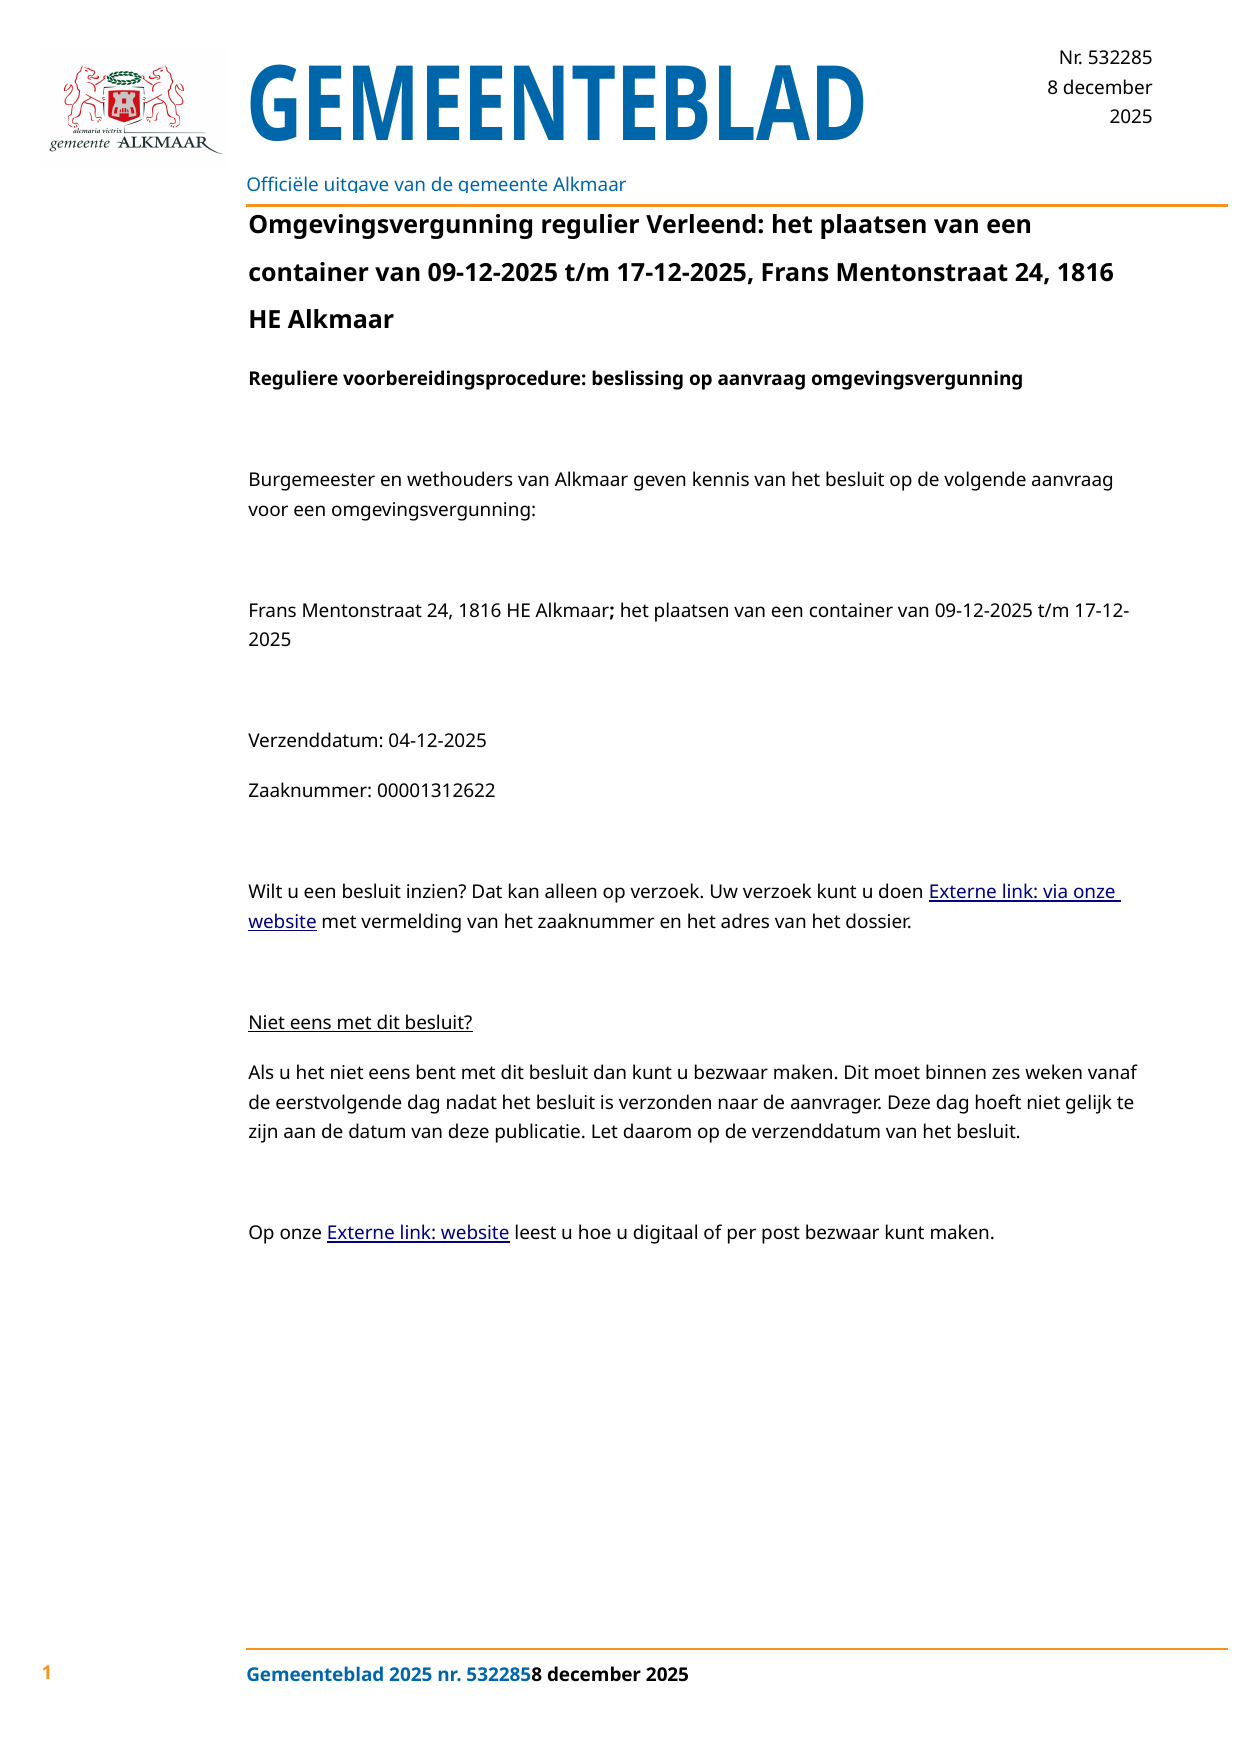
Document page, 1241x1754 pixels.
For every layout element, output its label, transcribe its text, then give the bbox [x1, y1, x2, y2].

text Reguliere voorbereidingsprocedure: beslissing op aanvraag omgevingsvergunning [248, 366, 1152, 391]
text Omgevingsvergunning regulier Verleend: het plaatsen van een container van 09-12-2025 t/m 17-12-2025, Frans Mentonstraat 24, 1816 HE Alkmaar [248, 207, 1152, 336]
text Wilt u een besluit inzien? Dat kan alleen op verzoek. Uw verzoek kunt u doen Externe link: via onze website met vermelding van het zaaknummer en het adres van het dossier. [248, 878, 1152, 934]
text Zaaknummer: 00001312622 [248, 778, 1152, 803]
text Frans Mentonstraat 24, 1816 HE Alkmaar; het plaatsen van een container van 09-12-2025 t/m 17-12-2025 [248, 597, 1152, 652]
text Niet eens met dit besluit? [248, 1009, 1152, 1034]
text Op onze Externe link: website leest u hoe u digitaal of per post bezwaar kunt maken. [248, 1219, 1152, 1245]
text Als u het niet eens bent met dit besluit dan kunt u bezwaar maken. Dit moet binnen zes weken vanaf de eerstvolgende dag nadat het besluit is verzonden naar de aanvrager. Deze dag hoeft niet gelijk te zijn aan de datum van deze publicatie. Let daarom op de verzenddatum van het besluit. [248, 1059, 1152, 1144]
picture [41, 47, 231, 172]
text Burgemeester en wethouders van Alkmaar geven kennis van het besluit op de volgende aanvraag voor een omgevingsvergunning: [248, 466, 1152, 522]
text Verzenddatum: 04-12-2025 [248, 727, 1152, 753]
